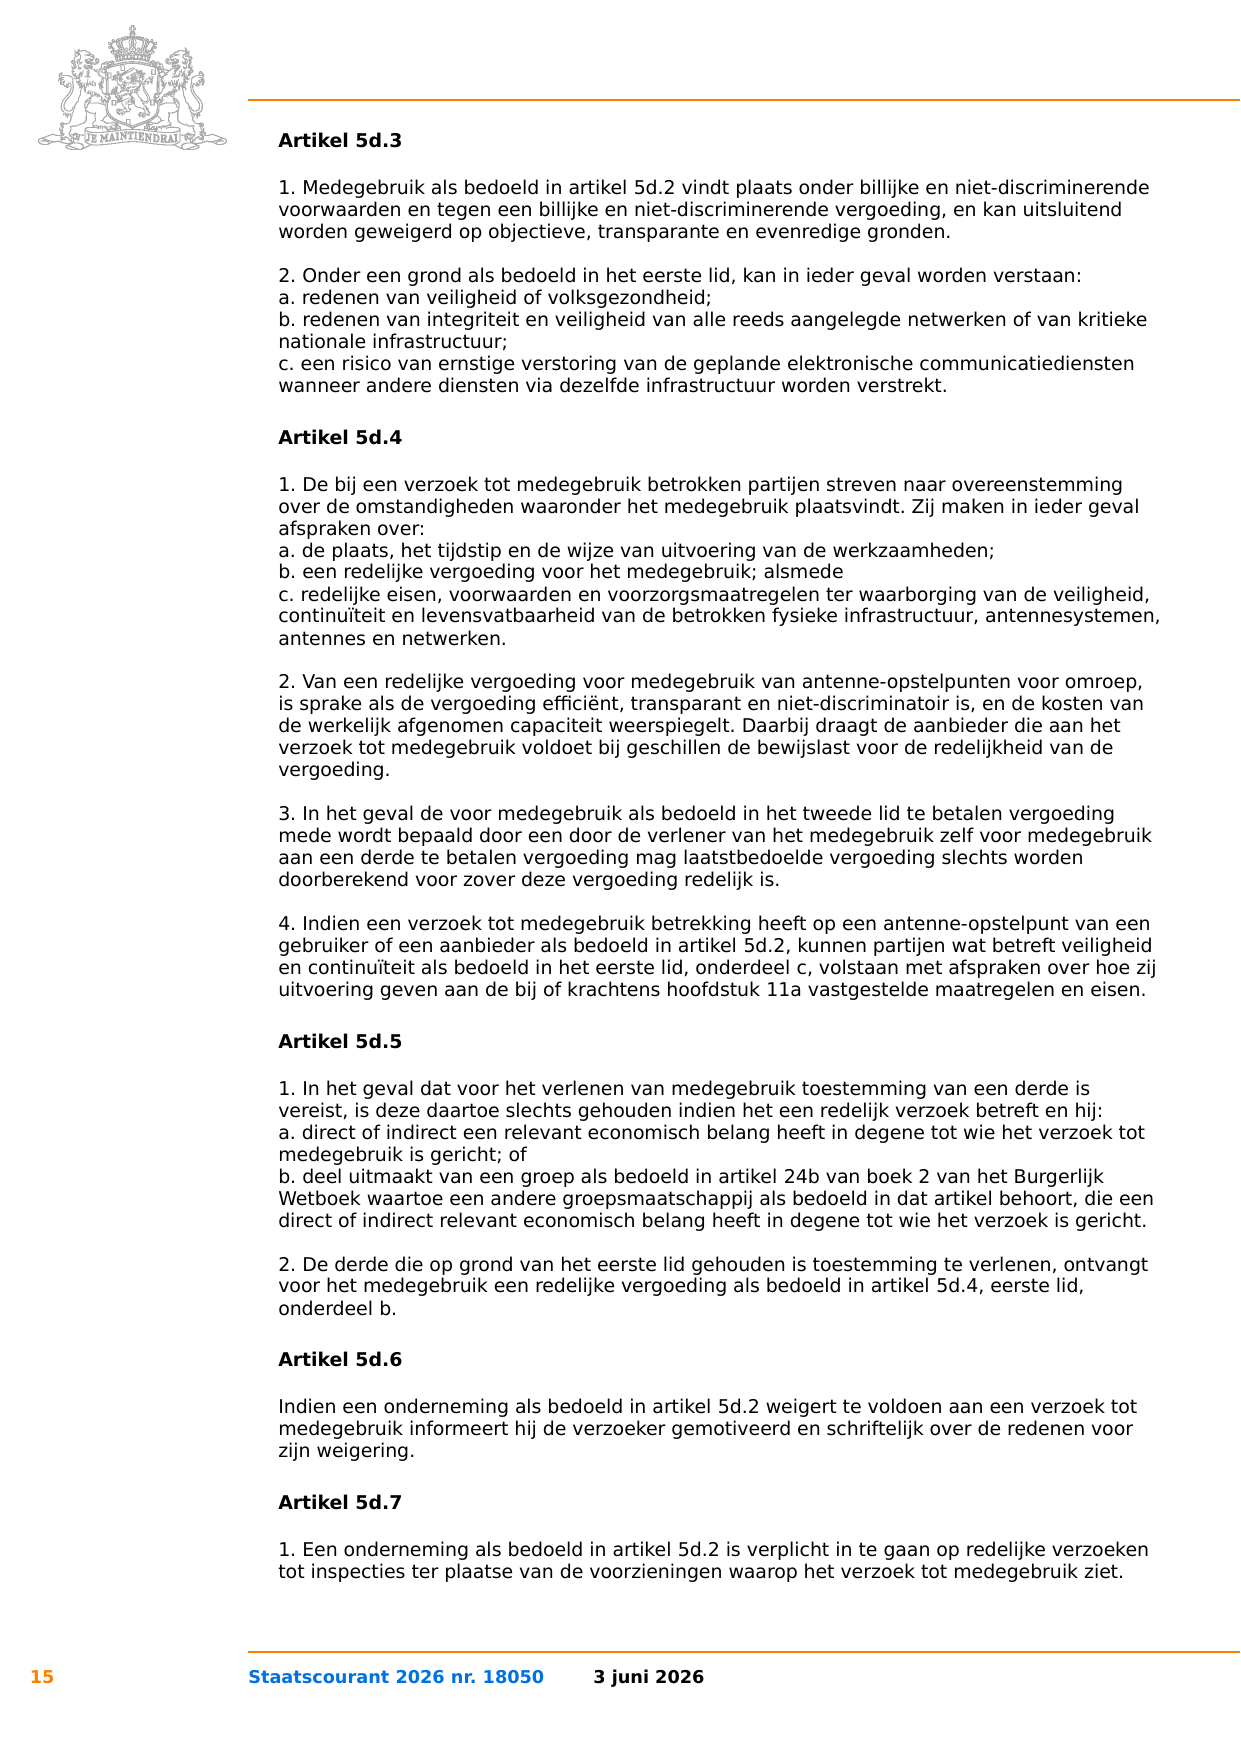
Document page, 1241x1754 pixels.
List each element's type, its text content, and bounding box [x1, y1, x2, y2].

subtitle Artikel 5d.4 [278, 427, 1163, 448]
text 3. In het geval de voor medegebruik als bedoeld in het tweede lid te betalen vergoeding mede wordt bepaald door een door de verlener van het medegebruik zelf voor medegebruik aan een derde te betalen vergoeding mag laatstbedoelde vergoeding slechts worden doorberekend voor zover deze vergoeding redelijk is. [278, 803, 1163, 891]
text 2. De derde die op grond van het eerste lid gehouden is toestemming te verlenen, ontvangt voor het medegebruik een redelijke vergoeding als bedoeld in artikel 5d.4, eerste lid, onderdeel b. [278, 1253, 1163, 1319]
text Indien een onderneming als bedoeld in artikel 5d.2 weigert te voldoen aan een verzoek tot medegebruik informeert hij de verzoeker gemotiveerd en schriftelijk over de redenen voor zijn weigering. [278, 1396, 1163, 1462]
text a. direct of indirect een relevant economisch belang heeft in degene tot wie het verzoek tot medegebruik is gericht; of [278, 1122, 1163, 1166]
subtitle Artikel 5d.3 [278, 130, 1163, 152]
text b. redenen van integriteit en veiligheid van alle reeds aangelegde netwerken of van kritieke nationale infrastructuur; [278, 309, 1163, 353]
text a. de plaats, het tijdstip en de wijze van uitvoering van de werkzaamheden; [278, 539, 1163, 561]
text 4. Indien een verzoek tot medegebruik betrekking heeft op een antenne-opstelpunt van een gebruiker of een aanbieder als bedoeld in artikel 5d.2, kunnen partijen wat betreft veiligheid en continuïteit als bedoeld in het eerste lid, onderdeel c, volstaan met afspraken over hoe zij uitvoering geven aan de bij of krachtens hoofdstuk 11a vastgestelde maatregelen en eisen. [278, 913, 1163, 1001]
text 1. De bij een verzoek tot medegebruik betrokken partijen streven naar overeenstemming over de omstandigheden waaronder het medegebruik plaatsvindt. Zij maken in ieder geval afspraken over: [278, 473, 1163, 539]
text 1. Medegebruik als bedoeld in artikel 5d.2 vindt plaats onder billijke en niet-discriminerende voorwaarden en tegen een billijke en niet-discriminerende vergoeding, en kan uitsluitend worden geweigerd op objectieve, transparante en evenredige gronden. [278, 177, 1163, 243]
text c. een risico van ernstige verstoring van de geplande elektronische communicatiediensten wanneer andere diensten via dezelfde infrastructuur worden verstrekt. [278, 353, 1163, 397]
subtitle Artikel 5d.7 [278, 1492, 1163, 1514]
text a. redenen van veiligheid of volksgezondheid; [278, 287, 1163, 309]
subtitle Artikel 5d.5 [278, 1031, 1163, 1053]
text 2. Onder een grond als bedoeld in het eerste lid, kan in ieder geval worden verstaan: [278, 265, 1163, 287]
text b. deel uitmaakt van een groep als bedoeld in artikel 24b van boek 2 van het Burgerlijk Wetboek waartoe een andere groepsmaatschappij als bedoeld in dat artikel behoort, die een direct of indirect relevant economisch belang heeft in degene tot wie het verzoek is gericht. [278, 1166, 1163, 1232]
text c. redelijke eisen, voorwaarden en voorzorgsmaatregelen ter waarborging van de veiligheid, continuïteit en levensvatbaarheid van de betrokken fysieke infrastructuur, antennesystemen, antennes en netwerken. [278, 583, 1163, 649]
text 1. In het geval dat voor het verlenen van medegebruik toestemming van een derde is vereist, is deze daartoe slechts gehouden indien het een redelijk verzoek betreft en hij: [278, 1078, 1163, 1122]
text 1. Een onderneming als bedoeld in artikel 5d.2 is verplicht in te gaan op redelijke verzoeken tot inspecties ter plaatse van de voorzieningen waarop het verzoek tot medegebruik ziet. [278, 1539, 1163, 1583]
text b. een redelijke vergoeding voor het medegebruik; alsmede [278, 561, 1163, 583]
subtitle Artikel 5d.6 [278, 1349, 1163, 1371]
picture [38, 25, 227, 150]
text 2. Van een redelijke vergoeding voor medegebruik van antenne-opstelpunten voor omroep, is sprake als de vergoeding efficiënt, transparant en niet-discriminatoir is, en de kosten van de werkelijk afgenomen capaciteit weerspiegelt. Daarbij draagt de aanbieder die aan het verzoek tot medegebruik voldoet bij geschillen de bewijslast voor de redelijkheid van de vergoeding. [278, 671, 1163, 781]
